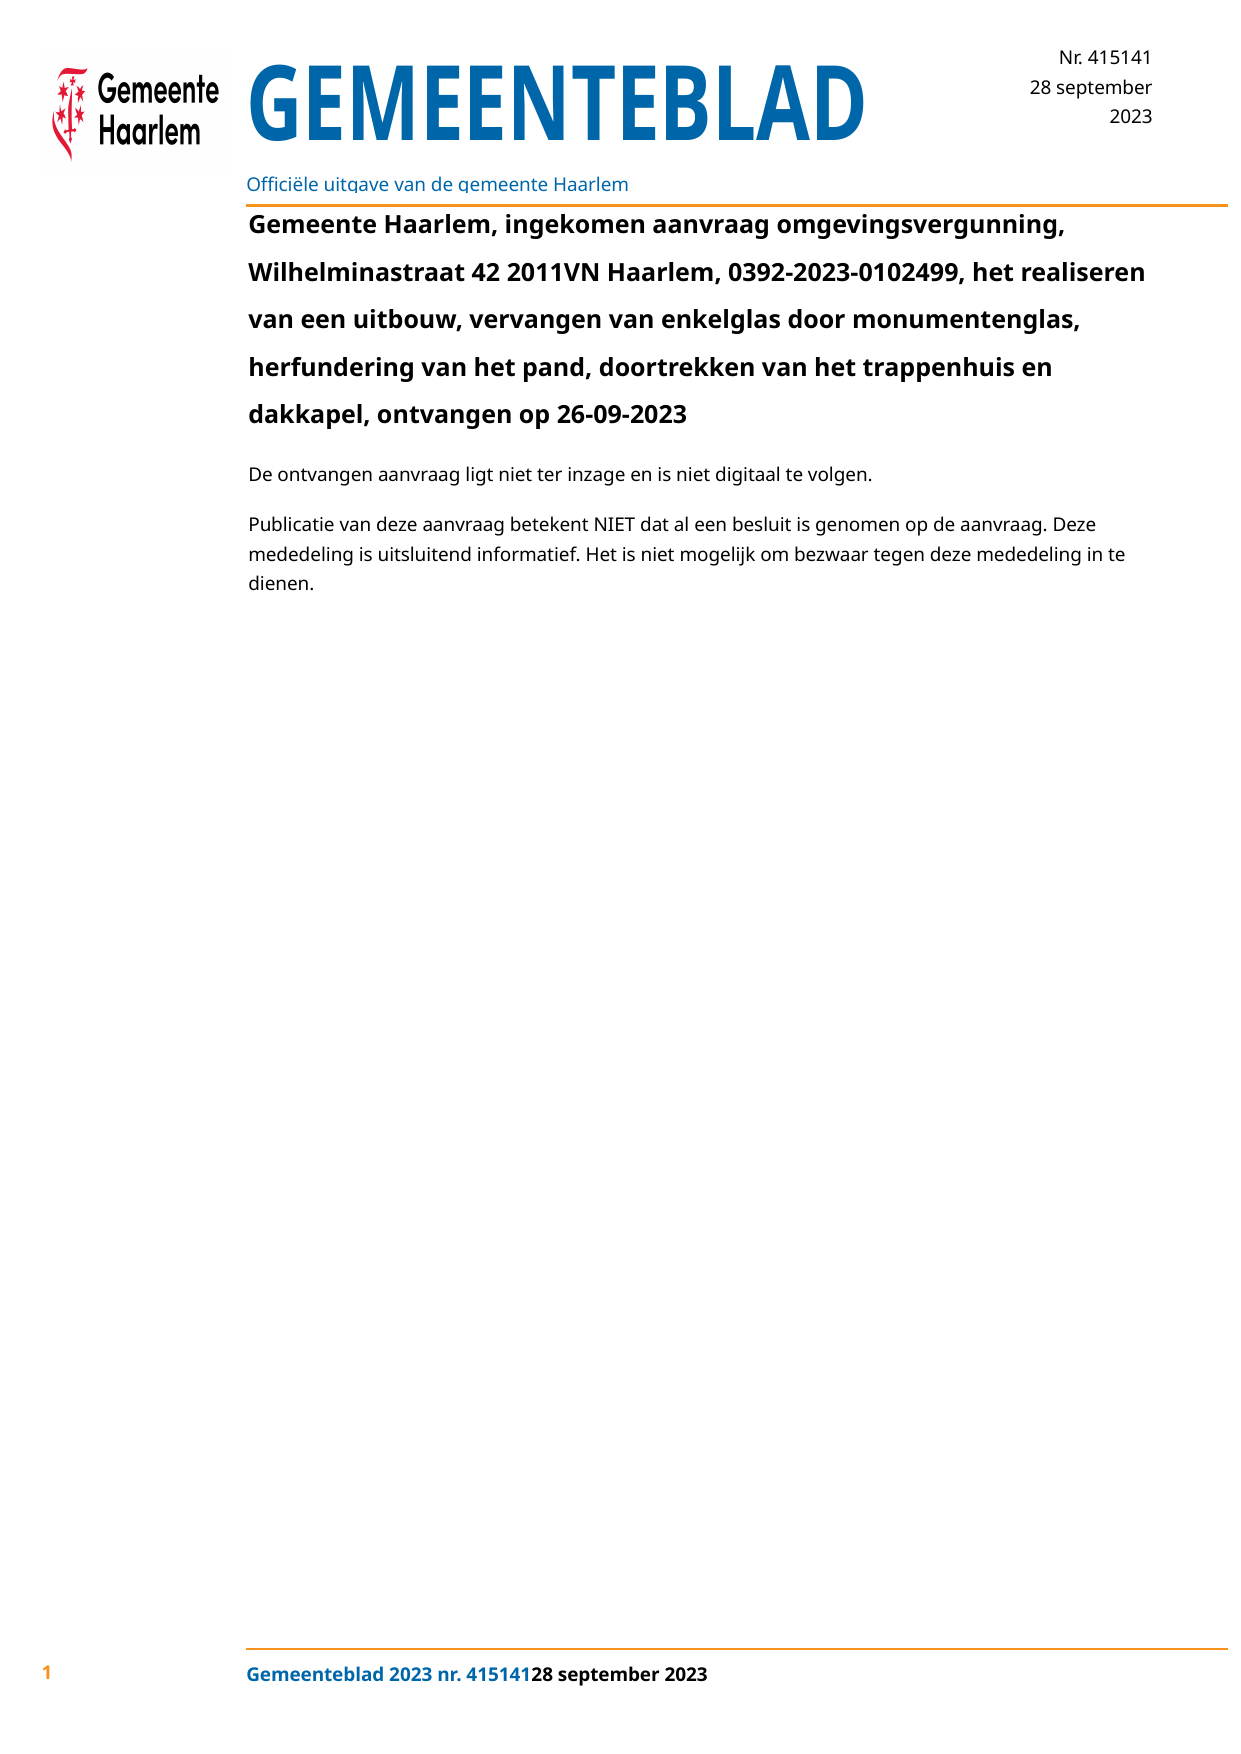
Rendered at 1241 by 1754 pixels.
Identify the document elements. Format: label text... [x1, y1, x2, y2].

picture [41, 47, 231, 172]
text Gemeente Haarlem, ingekomen aanvraag omgevingsvergunning, Wilhelminastraat 42 2011VN Haarlem, 0392-2023-0102499, het realiseren van een uitbouw, vervangen van enkelglas door monumentenglas, herfundering van het pand, doortrekken van het trappenhuis en dakkapel, ontvangen op 26-09-2023 [248, 207, 1152, 431]
text Publicatie van deze aanvraag betekent NIET dat al een besluit is genomen op de aanvraag. Deze mededeling is uitsluitend informatief. Het is niet mogelijk om bezwaar tegen deze mededeling in te dienen. [248, 511, 1152, 596]
text De ontvangen aanvraag ligt niet ter inzage en is niet digitaal te volgen. [248, 461, 1152, 486]
